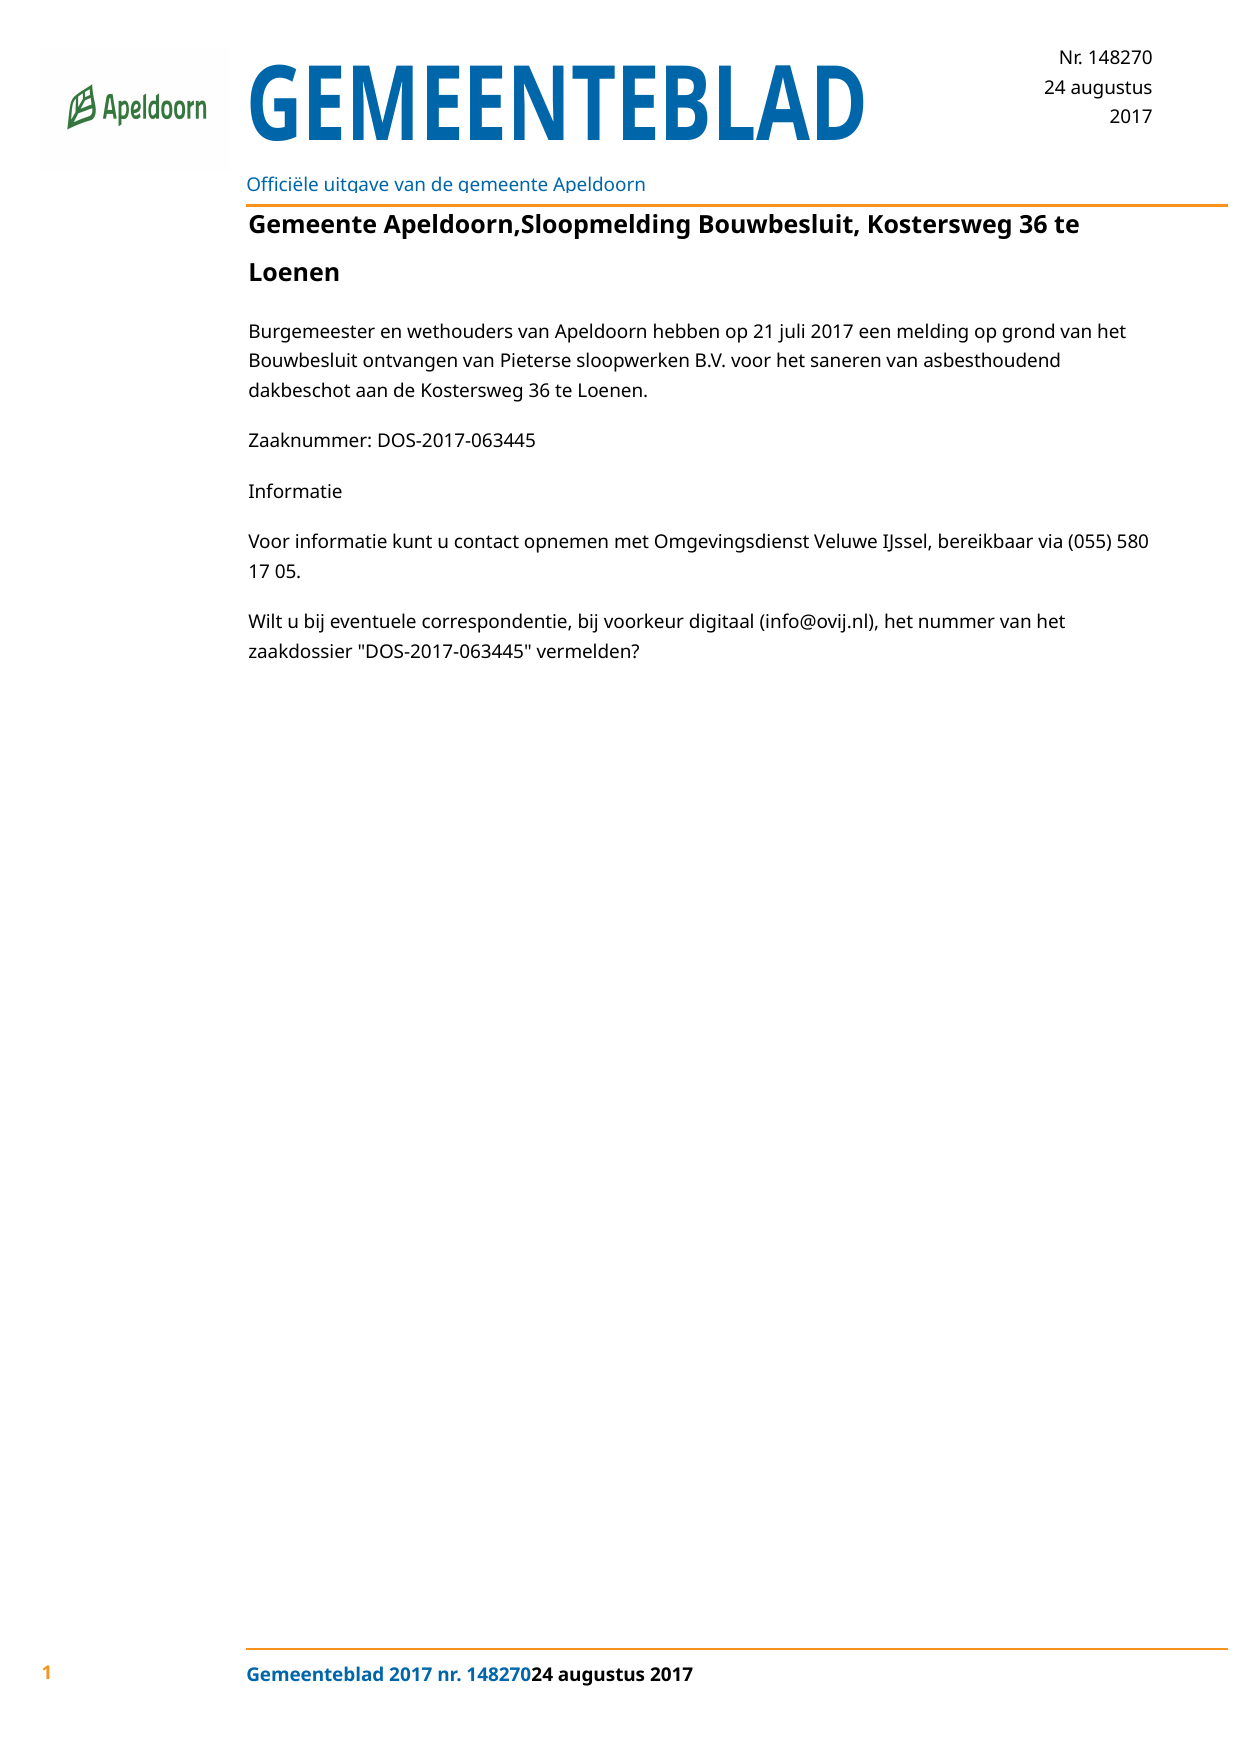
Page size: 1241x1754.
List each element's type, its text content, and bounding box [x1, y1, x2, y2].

text Gemeente Apeldoorn,Sloopmelding Bouwbesluit, Kostersweg 36 te Loenen [248, 207, 1152, 288]
text Wilt u bij eventuele correspondentie, bij voorkeur digitaal (info@ovij.nl), het nummer van het zaakdossier "DOS-2017-063445" vermelden? [248, 608, 1152, 664]
text Burgemeester en wethouders van Apeldoorn hebben op 21 juli 2017 een melding op grond van het Bouwbesluit ontvangen van Pieterse sloopwerken B.V. voor het saneren van asbesthoudend dakbeschot aan de Kostersweg 36 te Loenen. [248, 318, 1152, 403]
picture [41, 47, 231, 172]
text Voor informatie kunt u contact opnemen met Omgevingsdienst Veluwe IJssel, bereikbaar via (055) 580 17 05. [248, 528, 1152, 584]
text Zaaknummer: DOS-2017-063445 [248, 427, 1152, 453]
text Informatie [248, 478, 1152, 504]
